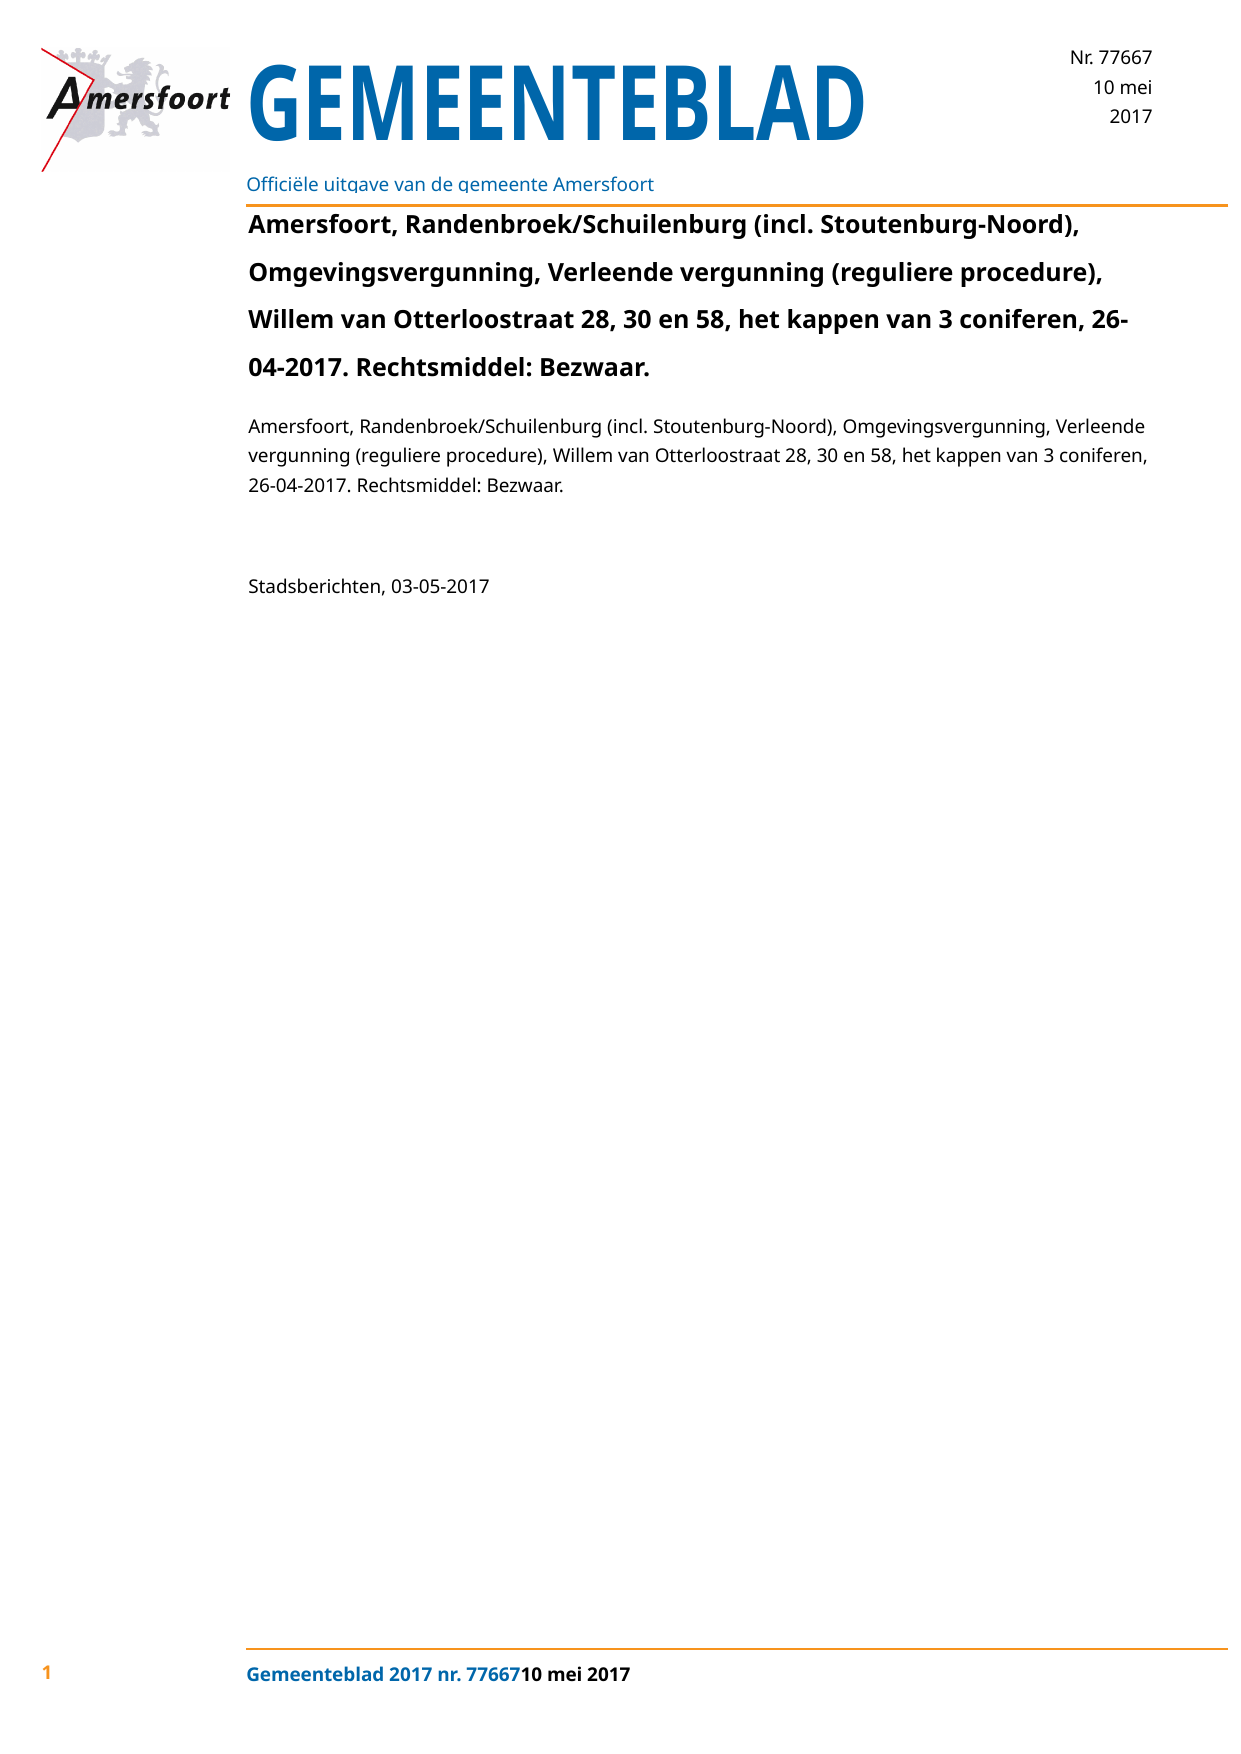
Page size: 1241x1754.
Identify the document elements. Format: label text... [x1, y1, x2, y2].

text Stadsberichten, 03-05-2017 [248, 573, 1152, 599]
text Amersfoort, Randenbroek/Schuilenburg (incl. Stoutenburg-Noord), Omgevingsvergunning, Verleende vergunning (reguliere procedure), Willem van Otterloostraat 28, 30 en 58, het kappen van 3 coniferen, 26-04-2017. Rechtsmiddel: Bezwaar. [248, 207, 1152, 384]
picture [41, 47, 231, 172]
text Amersfoort, Randenbroek/Schuilenburg (incl. Stoutenburg-Noord), Omgevingsvergunning, Verleende vergunning (reguliere procedure), Willem van Otterloostraat 28, 30 en 58, het kappen van 3 coniferen, 26-04-2017. Rechtsmiddel: Bezwaar. [248, 413, 1152, 498]
